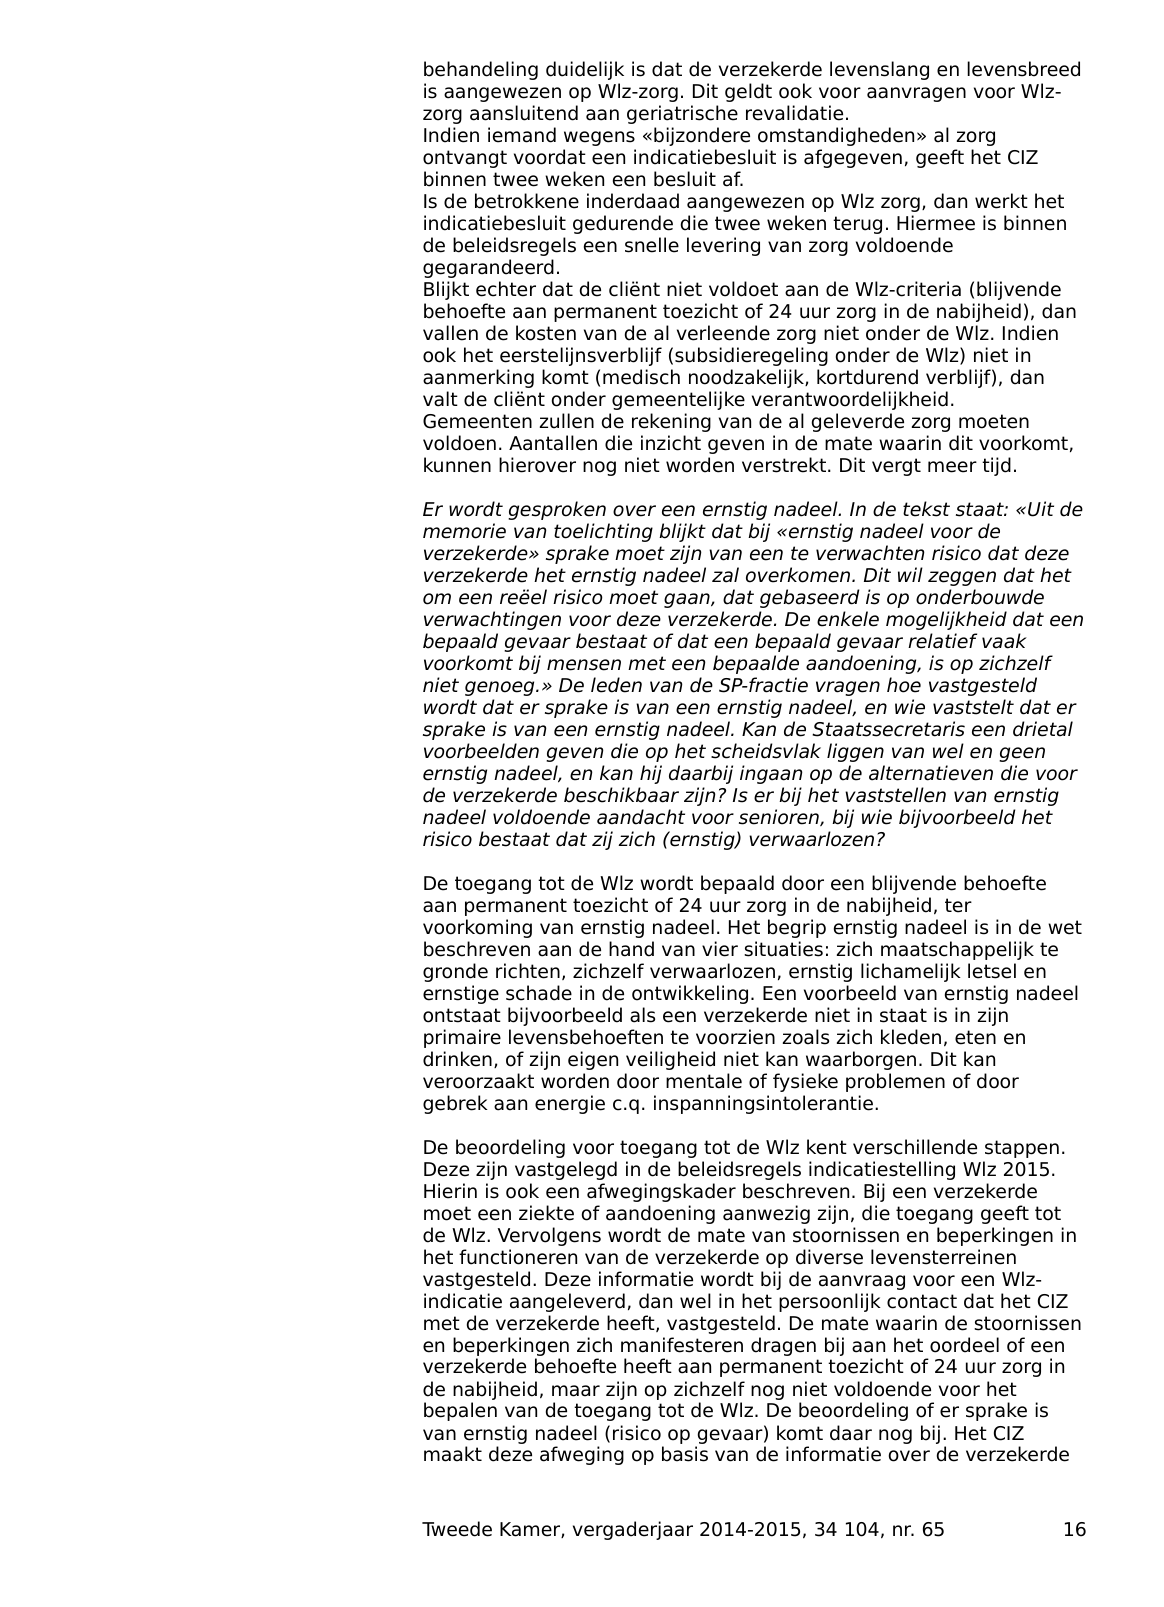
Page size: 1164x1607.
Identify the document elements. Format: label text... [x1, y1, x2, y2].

text Er wordt gesproken over een ernstig nadeel. In de tekst staat: «Uit de memorie van toelichting blijkt dat bij «ernstig nadeel voor de verzekerde» sprake moet zijn van een te verwachten risico dat deze verzekerde het ernstig nadeel zal overkomen. Dit wil zeggen dat het om een reëel risico moet gaan, dat gebaseerd is op onderbouwde verwachtingen voor deze verzekerde. De enkele mogelijkheid dat een bepaald gevaar bestaat of dat een bepaald gevaar relatief vaak voorkomt bij mensen met een bepaalde aandoening, is op zichzelf niet genoeg.» De leden van de SP-fractie vragen hoe vastgesteld wordt dat er sprake is van een ernstig nadeel, en wie vaststelt dat er sprake is van een ernstig nadeel. Kan de Staatssecretaris een drietal voorbeelden geven die op het scheidsvlak liggen van wel en geen ernstig nadeel, en kan hij daarbij ingaan op de alternatieven die voor de verzekerde beschikbaar zijn? Is er bij het vaststellen van ernstig nadeel voldoende aandacht voor senioren, bij wie bijvoorbeeld het risico bestaat dat zij zich (ernstig) verwaarlozen? [422, 499, 1087, 851]
text De toegang tot de Wlz wordt bepaald door een blijvende behoefte aan permanent toezicht of 24 uur zorg in de nabijheid, ter voorkoming van ernstig nadeel. Het begrip ernstig nadeel is in de wet beschreven aan de hand van vier situaties: zich maatschappelijk te gronde richten, zichzelf verwaarlozen, ernstig lichamelijk letsel en ernstige schade in de ontwikkeling. Een voorbeeld van ernstig nadeel ontstaat bijvoorbeeld als een verzekerde niet in staat is in zijn primaire levensbehoeften te voorzien zoals zich kleden, eten en drinken, of zijn eigen veiligheid niet kan waarborgen. Dit kan veroorzaakt worden door mentale of fysieke problemen of door gebrek aan energie c.q. inspanningsintolerantie. [422, 873, 1087, 1114]
text Indien iemand wegens «bijzondere omstandigheden» al zorg ontvangt voordat een indicatiebesluit is afgegeven, geeft het CIZ binnen twee weken een besluit af. [422, 125, 1087, 191]
text behandeling duidelijk is dat de verzekerde levenslang en levensbreed is aangewezen op Wlz-zorg. Dit geldt ook voor aanvragen voor Wlz-zorg aansluitend aan geriatrische revalidatie. [422, 59, 1087, 125]
text De beoordeling voor toegang tot de Wlz kent verschillende stappen. Deze zijn vastgelegd in de beleidsregels indicatiestelling Wlz 2015. Hierin is ook een afwegingskader beschreven. Bij een verzekerde moet een ziekte of aandoening aanwezig zijn, die toegang geeft tot de Wlz. Vervolgens wordt de mate van stoornissen en beperkingen in het functioneren van de verzekerde op diverse levensterreinen vastgesteld. Deze informatie wordt bij de aanvraag voor een Wlz-indicatie aangeleverd, dan wel in het persoonlijk contact dat het CIZ met de verzekerde heeft, vastgesteld. De mate waarin de stoornissen en beperkingen zich manifesteren dragen bij aan het oordeel of een verzekerde behoefte heeft aan permanent toezicht of 24 uur zorg in de nabijheid, maar zijn op zichzelf nog niet voldoende voor het bepalen van de toegang tot de Wlz. De beoordeling of er sprake is van ernstig nadeel (risico op gevaar) komt daar nog bij. Het CIZ maakt deze afweging op basis van de informatie over de verzekerde [422, 1137, 1087, 1466]
text Is de betrokkene inderdaad aangewezen op Wlz zorg, dan werkt het indicatiebesluit gedurende die twee weken terug. Hiermee is binnen de beleidsregels een snelle levering van zorg voldoende gegarandeerd. [422, 191, 1087, 279]
text Gemeenten zullen de rekening van de al geleverde zorg moeten voldoen. Aantallen die inzicht geven in de mate waarin dit voorkomt, kunnen hierover nog niet worden verstrekt. Dit vergt meer tijd. [422, 411, 1087, 477]
text Blijkt echter dat de cliënt niet voldoet aan de Wlz-criteria (blijvende behoefte aan permanent toezicht of 24 uur zorg in de nabijheid), dan vallen de kosten van de al verleende zorg niet onder de Wlz. Indien ook het eerstelijnsverblijf (subsidieregeling onder de Wlz) niet in aanmerking komt (medisch noodzakelijk, kortdurend verblijf), dan valt de cliënt onder gemeentelijke verantwoordelijkheid. [422, 279, 1087, 411]
